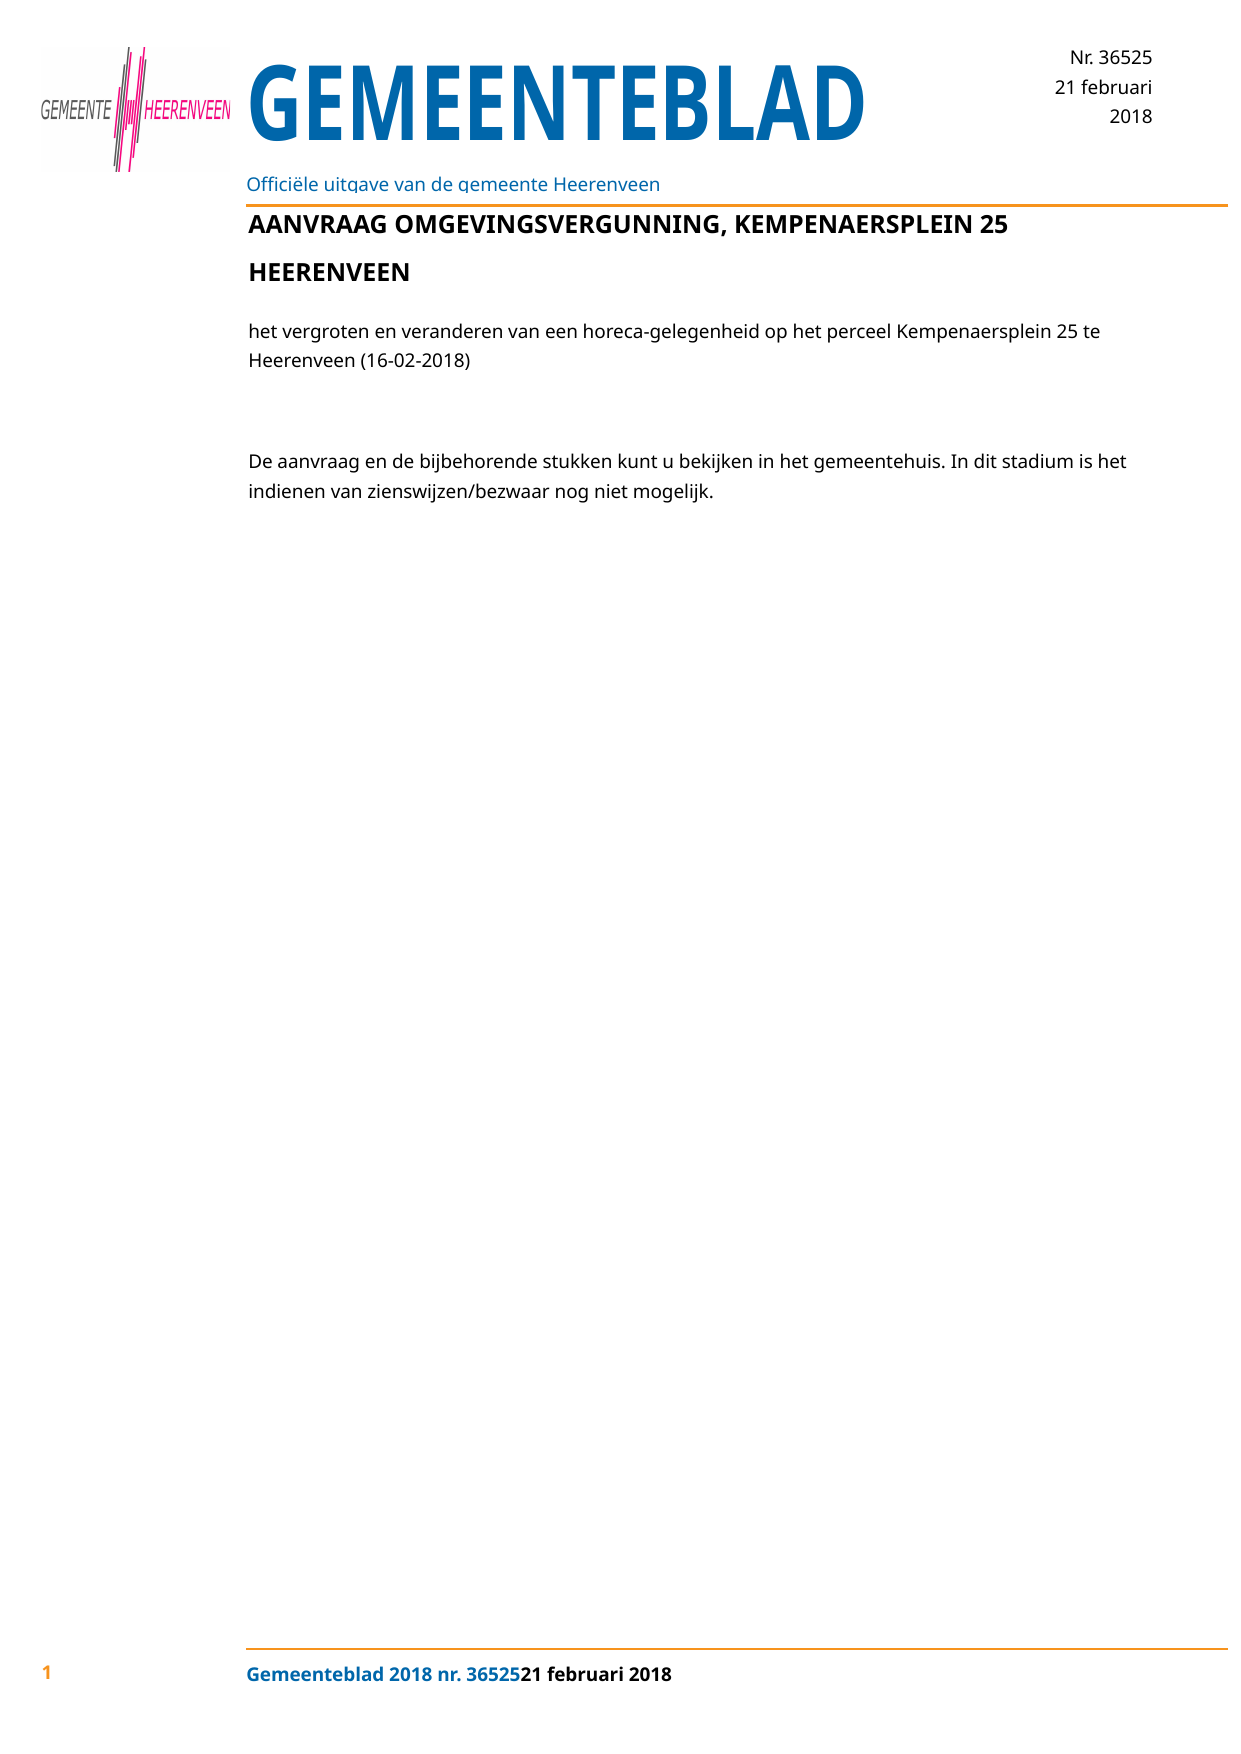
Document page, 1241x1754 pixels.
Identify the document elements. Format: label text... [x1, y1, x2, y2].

picture [41, 47, 231, 172]
text AANVRAAG OMGEVINGSVERGUNNING, KEMPENAERSPLEIN 25 HEERENVEEN [248, 207, 1152, 288]
text het vergroten en veranderen van een horeca-gelegenheid op het perceel Kempenaersplein 25 te Heerenveen (16-02-2018) [248, 318, 1152, 373]
text De aanvraag en de bijbehorende stukken kunt u bekijken in het gemeentehuis. In dit stadium is het indienen van zienswijzen/bezwaar nog niet mogelijk. [248, 448, 1152, 504]
